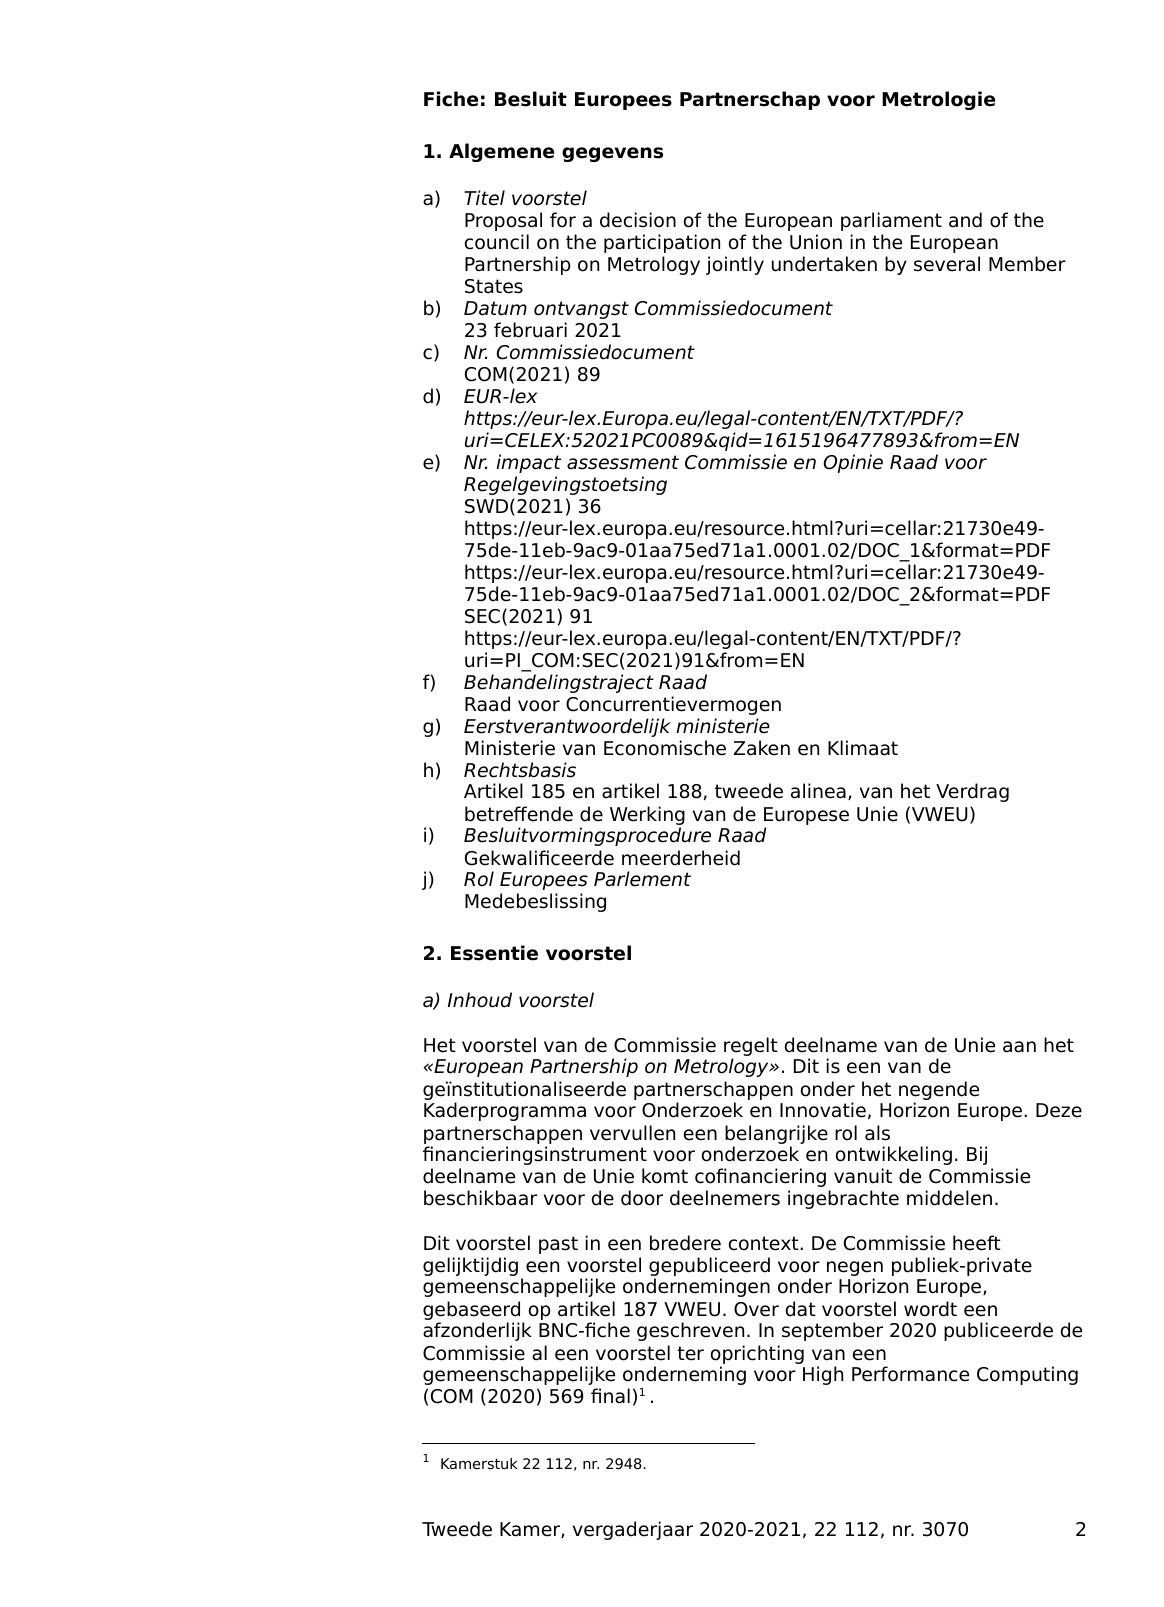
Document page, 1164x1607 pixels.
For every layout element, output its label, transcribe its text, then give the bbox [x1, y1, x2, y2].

text COM(2021) 89 [464, 364, 1087, 386]
text e) Nr. impact assessment Commissie en Opinie Raad voor Regelgevingstoetsing [422, 452, 1087, 496]
text a) Titel voorstel [422, 188, 1087, 210]
text https://eur-lex.europa.eu/resource.html?uri=cellar:21730e49-75de-11eb-9ac9-01aa75ed71a1.0001.02/DOC_2&format=PDF [464, 562, 1087, 606]
text h) Rechtsbasis [422, 759, 1087, 781]
text d) EUR-lex [422, 386, 1087, 408]
text Artikel 185 en artikel 188, tweede alinea, van het Verdrag betreffende de Werking van de Europese Unie (VWEU) [464, 781, 1087, 825]
text f) Behandelingstraject Raad [422, 672, 1087, 693]
text SEC(2021) 91 [464, 606, 1087, 628]
text g) Eerstverantwoordelijk ministerie [422, 716, 1087, 737]
text https://eur-lex.europa.eu/legal-content/EN/TXT/PDF/?uri=PI_COM:SEC(2021)91&from=EN [464, 628, 1087, 672]
text j) Rol Europees Parlement [422, 869, 1087, 891]
text Kamerstuk 22 112, nr. 2948. [422, 1452, 1087, 1474]
text Ministerie van Economische Zaken en Klimaat [464, 737, 1087, 759]
text 23 februari 2021 [464, 320, 1087, 342]
text i) Besluitvormingsprocedure Raad [422, 825, 1087, 847]
subtitle a) Inhoud voorstel [422, 990, 1087, 1012]
subtitle Fiche: Besluit Europees Partnerschap voor Metrologie [422, 89, 1087, 111]
text Proposal for a decision of the European parliament and of the council on the participation of the Union in the European Partnership on Metrology jointly undertaken by several Member States [464, 210, 1087, 298]
text Medebeslissing [464, 891, 1087, 913]
text Dit voorstel past in een bredere context. De Commissie heeft gelijktijdig een voorstel gepubliceerd voor negen publiek-private gemeenschappelijke ondernemingen onder Horizon Europe, gebaseerd op artikel 187 VWEU. Over dat voorstel wordt een afzonderlijk BNC-fiche geschreven. In september 2020 publiceerde de Commissie al een voorstel ter oprichting van een gemeenschappelijke onderneming voor High Performance Computing (COM (2020) 569 final). [422, 1232, 1087, 1408]
text SWD(2021) 36 [464, 496, 1087, 518]
subtitle 2. Essentie voorstel [422, 943, 1087, 965]
text https://eur-lex.Europa.eu/legal-content/EN/TXT/PDF/?uri=CELEX:52021PC0089&qid=1615196477893&from=EN [464, 408, 1087, 452]
text c) Nr. Commissiedocument [422, 342, 1087, 364]
text Het voorstel van de Commissie regelt deelname van de Unie aan het «European Partnership on Metrology». Dit is een van de geïnstitutionaliseerde partnerschappen onder het negende Kaderprogramma voor Onderzoek en Innovatie, Horizon Europe. Deze partnerschappen vervullen een belangrijke rol als financieringsinstrument voor onderzoek en ontwikkeling. Bij deelname van de Unie komt cofinanciering vanuit de Commissie beschikbaar voor de door deelnemers ingebrachte middelen. [422, 1034, 1087, 1210]
subtitle 1. Algemene gegevens [422, 141, 1087, 163]
text Raad voor Concurrentievermogen [464, 693, 1087, 716]
text Gekwalificeerde meerderheid [464, 847, 1087, 869]
text https://eur-lex.europa.eu/resource.html?uri=cellar:21730e49-75de-11eb-9ac9-01aa75ed71a1.0001.02/DOC_1&format=PDF [464, 518, 1087, 562]
text b) Datum ontvangst Commissiedocument [422, 298, 1087, 320]
